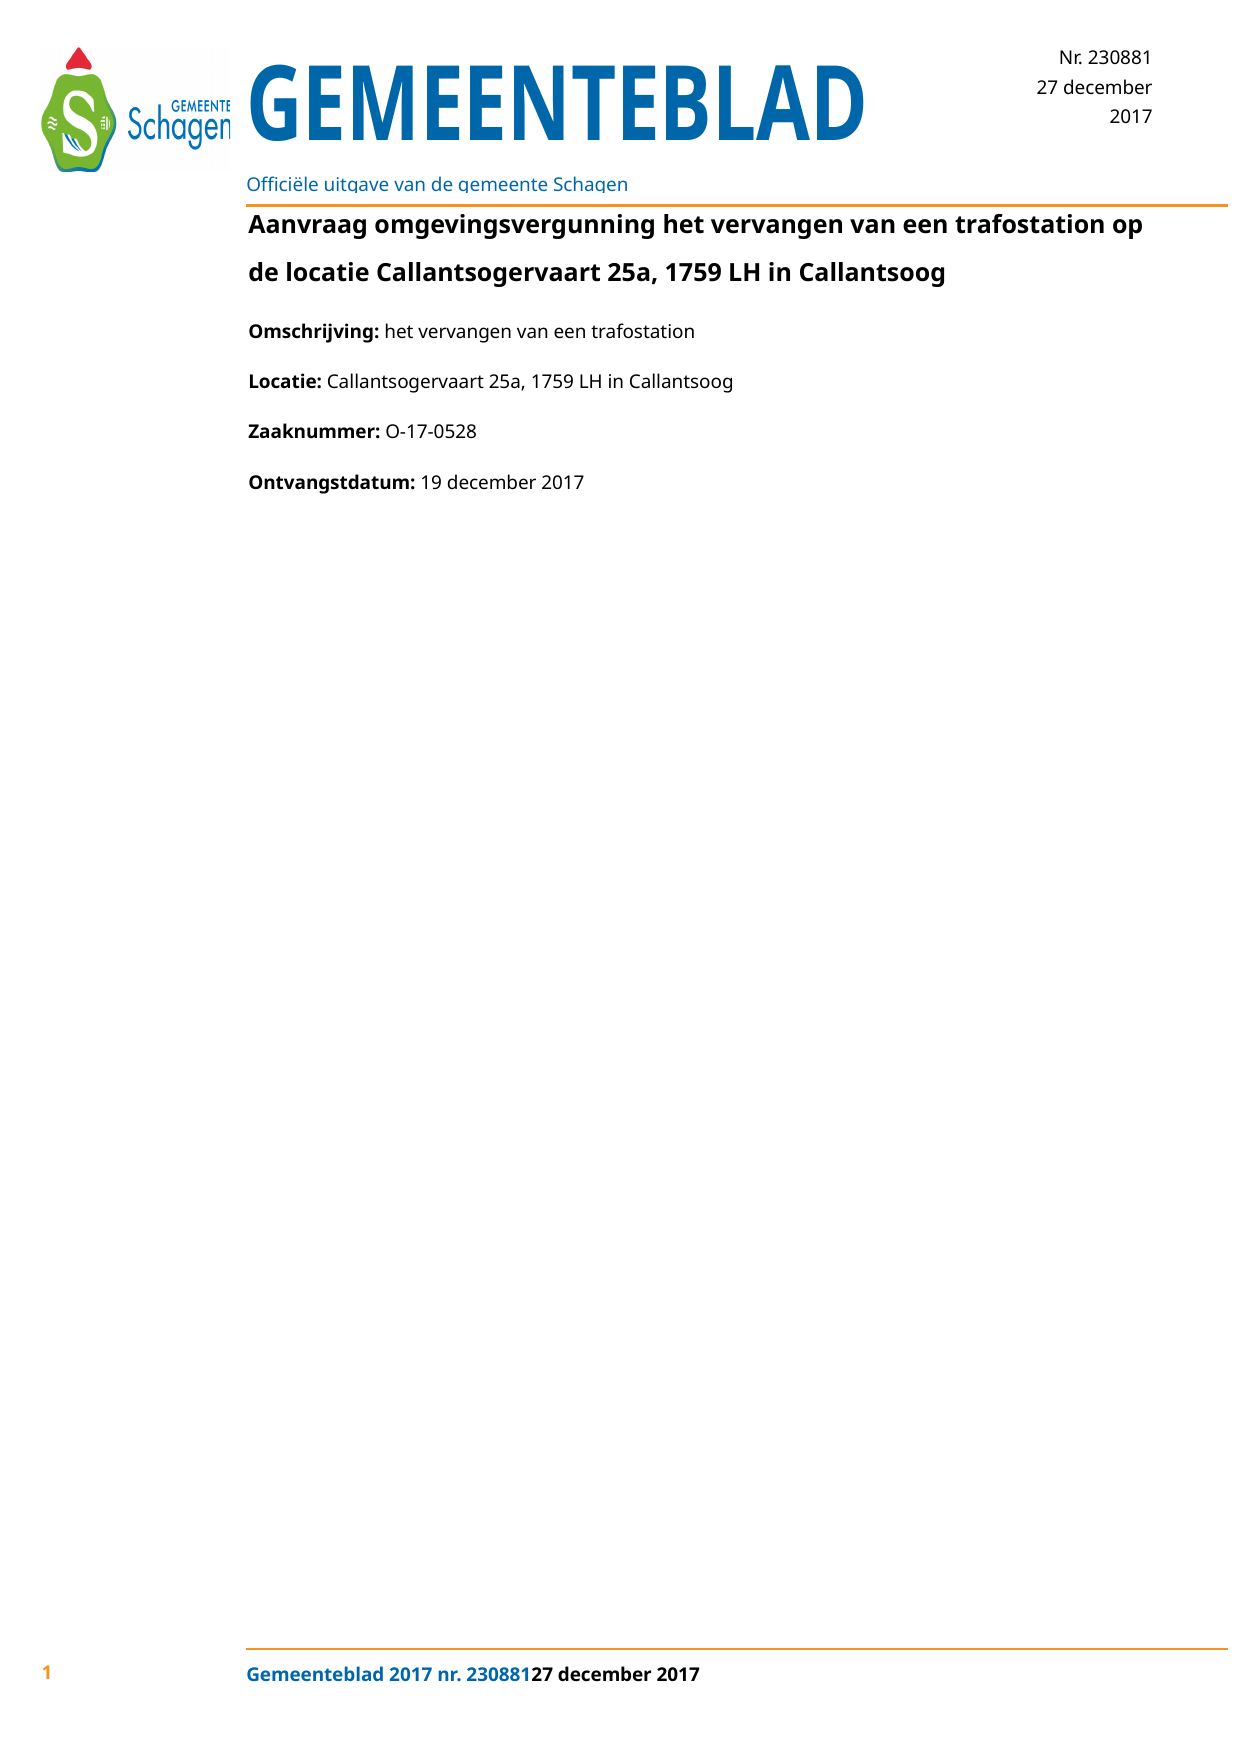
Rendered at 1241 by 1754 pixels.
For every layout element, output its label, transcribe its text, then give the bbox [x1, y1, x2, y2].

text Locatie: Callantsogervaart 25a, 1759 LH in Callantsoog [248, 368, 1152, 394]
text Omschrijving: het vervangen van een trafostation [248, 318, 1152, 344]
text Zaaknummer: O-17-0528 [248, 419, 1152, 444]
text Aanvraag omgevingsvergunning het vervangen van een trafostation op de locatie Callantsogervaart 25a, 1759 LH in Callantsoog [248, 207, 1152, 288]
text Ontvangstdatum: 19 december 2017 [248, 469, 1152, 495]
picture [41, 47, 231, 172]
